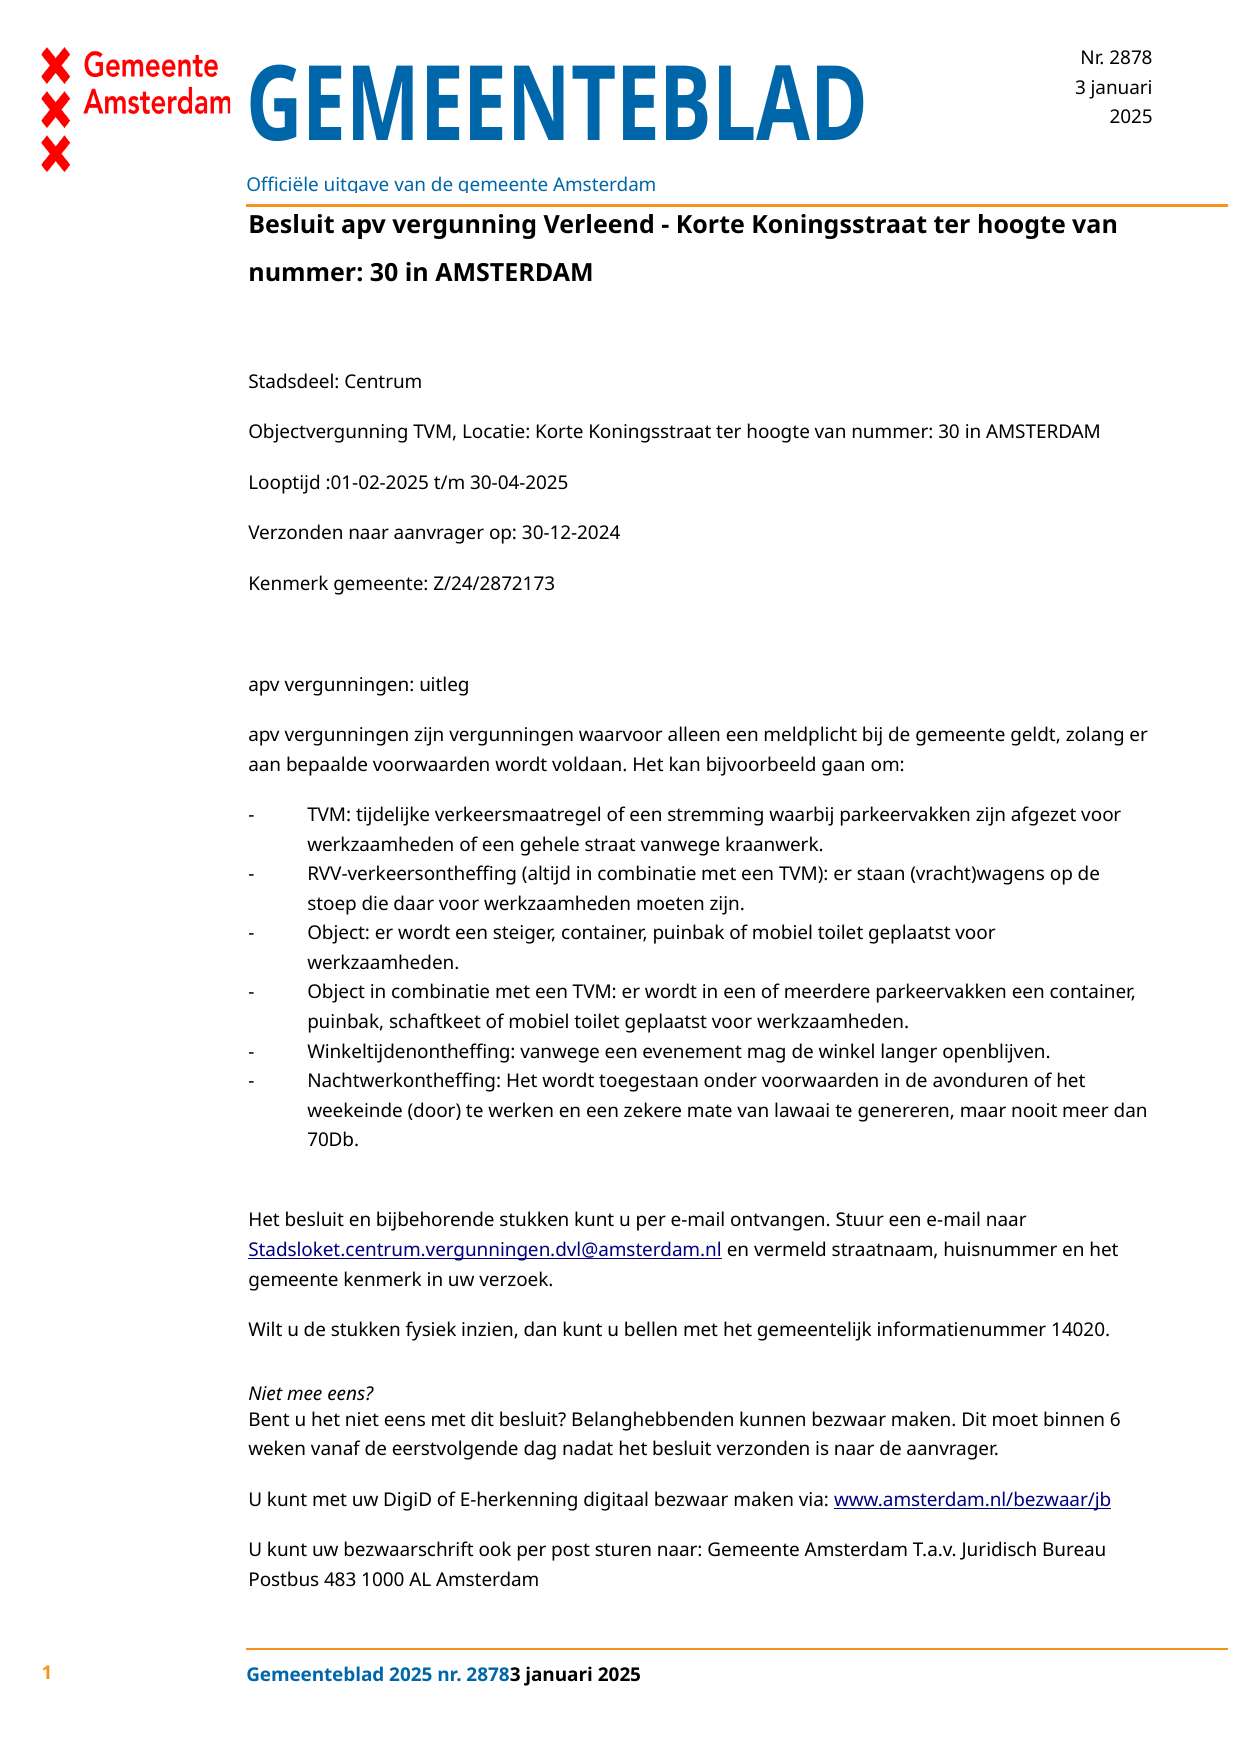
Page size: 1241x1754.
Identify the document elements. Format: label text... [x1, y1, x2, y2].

text U kunt uw bezwaarschrift ook per post sturen naar: Gemeente Amsterdam T.a.v. Juridisch Bureau Postbus 483 1000 AL Amsterdam [248, 1536, 1152, 1592]
picture [41, 47, 231, 172]
text Stadsdeel: Centrum [248, 368, 1152, 394]
text Het besluit en bijbehorende stukken kunt u per e-mail ontvangen. Stuur een e-mail naar Stadsloket.centrum.vergunningen.dvl@amsterdam.nl en vermeld straatnaam, huisnummer en het gemeente kenmerk in uw verzoek. [248, 1207, 1152, 1292]
text Verzonden naar aanvrager op: 30-12-2024 [248, 519, 1152, 545]
text U kunt met uw DigiD of E-herkenning digitaal bezwaar maken via: www.amsterdam.nl/bezwaar/jb [248, 1486, 1152, 1512]
list Object: er wordt een steiger, container, puinbak of mobiel toilet geplaatst voor werkzaamheden. [248, 919, 1152, 975]
list Nachtwerkontheffing: Het wordt toegestaan onder voorwaarden in de avonduren of het weekeinde (door) te werken en een zekere mate van lawaai te genereren, maar nooit meer dan 70Db. [248, 1067, 1152, 1152]
text Besluit apv vergunning Verleend - Korte Koningsstraat ter hoogte van nummer: 30 in AMSTERDAM [248, 207, 1152, 288]
list RVV-verkeersontheffing (altijd in combinatie met een TVM): er staan (vracht)wagens op de stoep die daar voor werkzaamheden moeten zijn. [248, 860, 1152, 916]
text Bent u het niet eens met dit besluit? Belanghebbenden kunnen bezwaar maken. Dit moet binnen 6 weken vanaf de eerstvolgende dag nadat het besluit verzonden is naar de aanvrager. [248, 1406, 1152, 1461]
text apv vergunningen zijn vergunningen waarvoor alleen een meldplicht bij de gemeente geldt, zolang er aan bepaalde voorwaarden wordt voldaan. Het kan bijvoorbeeld gaan om: [248, 721, 1152, 777]
text Kenmerk gemeente: Z/24/2872173 [248, 570, 1152, 596]
text Looptijd :01-02-2025 t/m 30-04-2025 [248, 469, 1152, 495]
text Niet mee eens? [248, 1380, 1152, 1406]
list Winkeltijdenontheffing: vanwege een evenement mag de winkel langer openblijven. [248, 1038, 1152, 1064]
text Objectvergunning TVM, Locatie: Korte Koningsstraat ter hoogte van nummer: 30 in AMSTERDAM [248, 419, 1152, 444]
text Wilt u de stukken fysiek inzien, dan kunt u bellen met het gemeentelijk informatienummer 14020. [248, 1316, 1152, 1342]
list TVM: tijdelijke verkeersmaatregel of een stremming waarbij parkeervakken zijn afgezet voor werkzaamheden of een gehele straat vanwege kraanwerk. [248, 801, 1152, 857]
list Object in combinatie met een TVM: er wordt in een of meerdere parkeervakken een container, puinbak, schaftkeet of mobiel toilet geplaatst voor werkzaamheden. [248, 979, 1152, 1034]
text apv vergunningen: uitleg [248, 671, 1152, 697]
